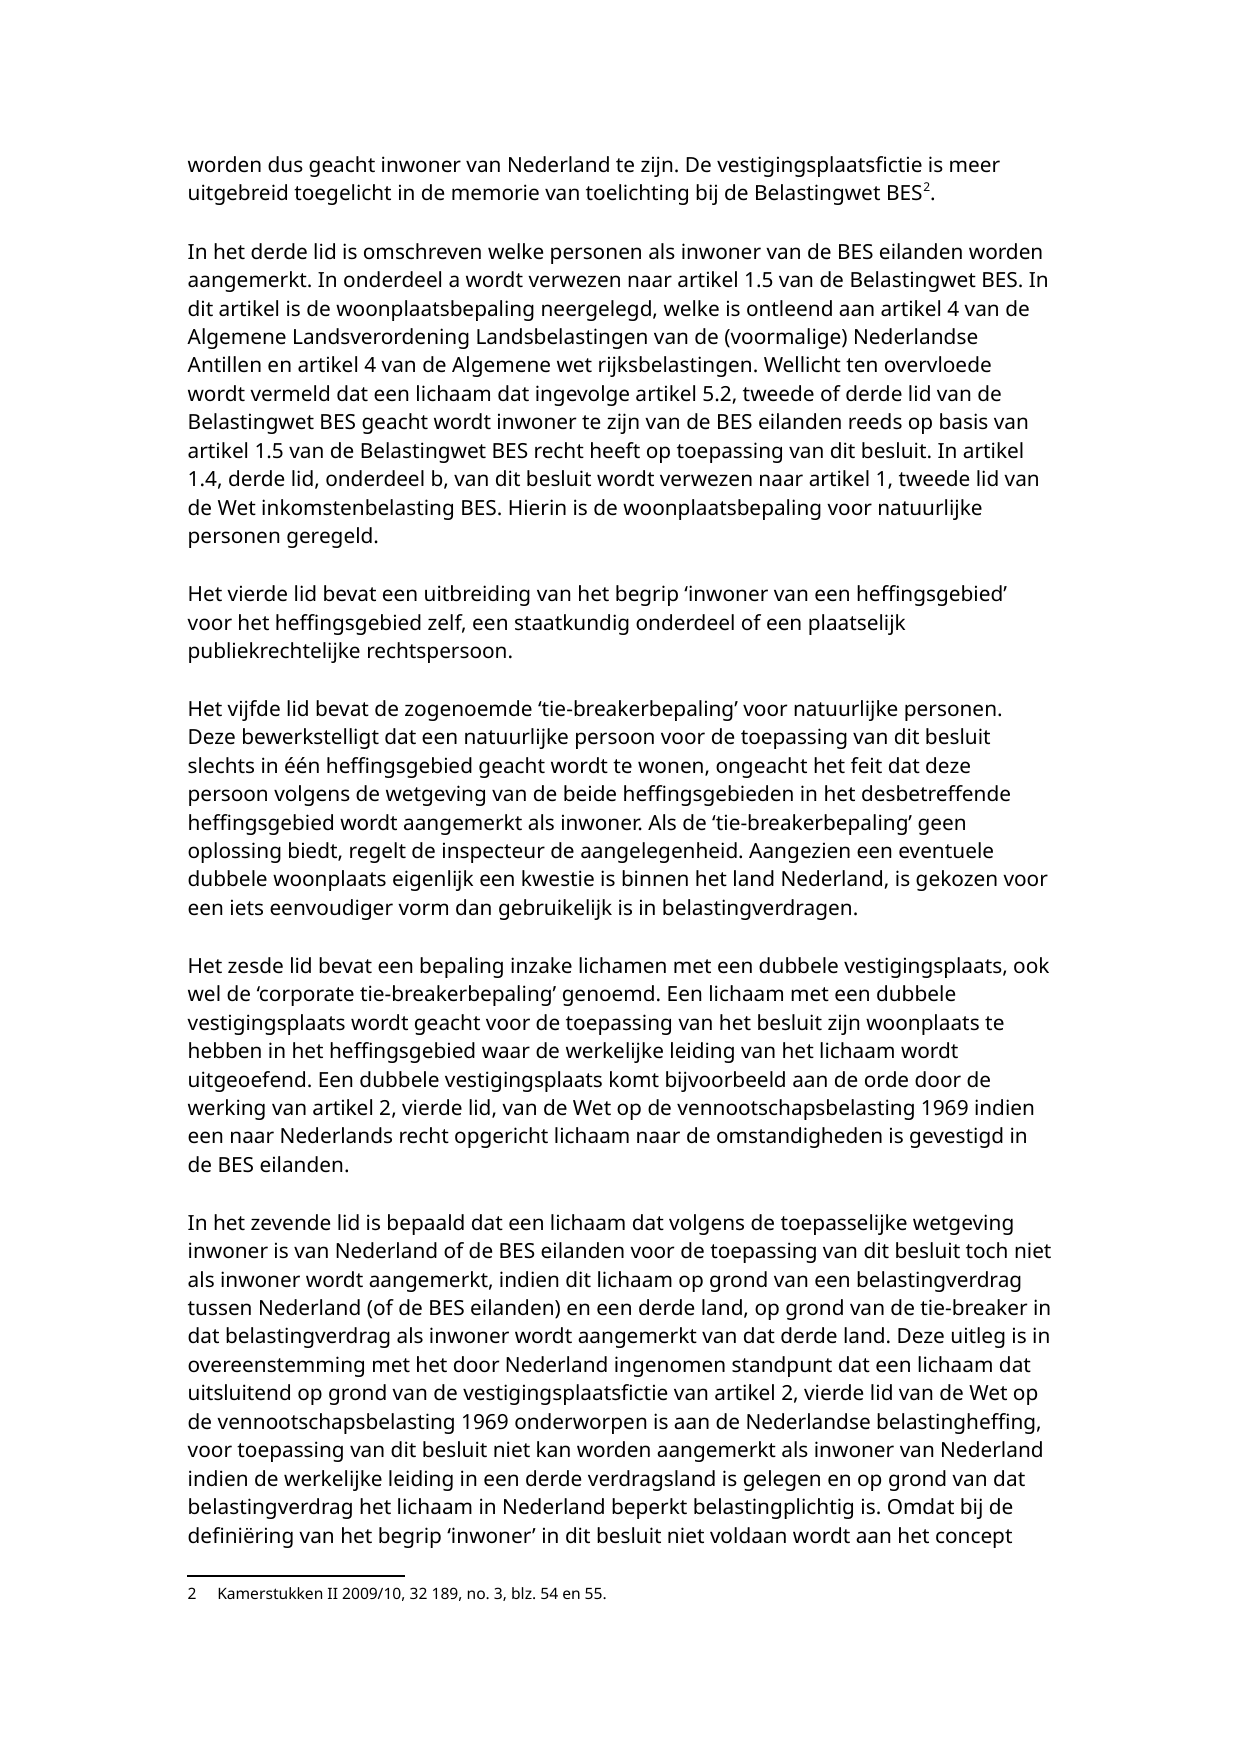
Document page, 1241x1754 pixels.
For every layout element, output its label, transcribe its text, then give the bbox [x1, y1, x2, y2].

text Het vijfde lid bevat de zogenoemde ‘tie-breakerbepaling’ voor natuurlijke personen. Deze bewerkstelligt dat een natuurlijke persoon voor de toepassing van dit besluit slechts in één heffingsgebied geacht wordt te wonen, ongeacht het feit dat deze persoon volgens de wetgeving van de beide heffingsgebieden in het desbetreffende heffingsgebied wordt aangemerkt als inwoner. Als de ‘tie-breakerbepaling’ geen oplossing biedt, regelt de inspecteur de aangelegenheid. Aangezien een eventuele dubbele woonplaats eigenlijk een kwestie is binnen het land Nederland, is gekozen voor een iets eenvoudiger vorm dan gebruikelijk is in belastingverdragen. [187, 694, 1053, 921]
text Het zesde lid bevat een bepaling inzake lichamen met een dubbele vestigingsplaats, ook wel de ‘corporate tie-breakerbepaling’ genoemd. Een lichaam met een dubbele vestigingsplaats wordt geacht voor de toepassing van het besluit zijn woonplaats te hebben in het heffingsgebied waar de werkelijke leiding van het lichaam wordt uitgeoefend. Een dubbele vestigingsplaats komt bijvoorbeeld aan de orde door de werking van artikel 2, vierde lid, van de Wet op de vennootschapsbelasting 1969 indien een naar Nederlands recht opgericht lichaam naar de omstandigheden is gevestigd in de BES eilanden. [187, 951, 1053, 1178]
text worden dus geacht inwoner van Nederland te zijn. De vestigingsplaatsfictie is meer uitgebreid toegelicht in de memorie van toelichting bij de Belastingwet BES. [187, 150, 1053, 207]
text Kamerstukken II 2009/10, 32 189, no. 3, blz. 54 en 55. [187, 1575, 1053, 1604]
text In het zevende lid is bepaald dat een lichaam dat volgens de toepasselijke wetgeving inwoner is van Nederland of de BES eilanden voor de toepassing van dit besluit toch niet als inwoner wordt aangemerkt, indien dit lichaam op grond van een belastingverdrag tussen Nederland (of de BES eilanden) en een derde land, op grond van de tie-breaker in dat belastingverdrag als inwoner wordt aangemerkt van dat derde land. Deze uitleg is in overeenstemming met het door Nederland ingenomen standpunt dat een lichaam dat uitsluitend op grond van de vestigingsplaatsfictie van artikel 2, vierde lid van de Wet op de vennootschapsbelasting 1969 onderworpen is aan de Nederlandse belastingheffing, voor toepassing van dit besluit niet kan worden aangemerkt als inwoner van Nederland indien de werkelijke leiding in een derde verdragsland is gelegen en op grond van dat belastingverdrag het lichaam in Nederland beperkt belastingplichtig is. Omdat bij de definiëring van het begrip ‘inwoner’ in dit besluit niet voldaan wordt aan het concept [187, 1208, 1053, 1549]
text In het derde lid is omschreven welke personen als inwoner van de BES eilanden worden aangemerkt. In onderdeel a wordt verwezen naar artikel 1.5 van de Belastingwet BES. In dit artikel is de woonplaatsbepaling neergelegd, welke is ontleend aan artikel 4 van de Algemene Landsverordening Landsbelastingen van de (voormalige) Nederlandse Antillen en artikel 4 van de Algemene wet rijksbelastingen. Wellicht ten overvloede wordt vermeld dat een lichaam dat ingevolge artikel 5.2, tweede of derde lid van de Belastingwet BES geacht wordt inwoner te zijn van de BES eilanden reeds op basis van artikel 1.5 van de Belastingwet BES recht heeft op toepassing van dit besluit. In artikel 1.4, derde lid, onderdeel b, van dit besluit wordt verwezen naar artikel 1, tweede lid van de Wet inkomstenbelasting BES. Hierin is de woonplaatsbepaling voor natuurlijke personen geregeld. [187, 237, 1053, 550]
text Het vierde lid bevat een uitbreiding van het begrip ‘inwoner van een heffingsgebied’ voor het heffingsgebied zelf, een staatkundig onderdeel of een plaatselijk publiekrechtelijke rechtspersoon. [187, 579, 1053, 664]
